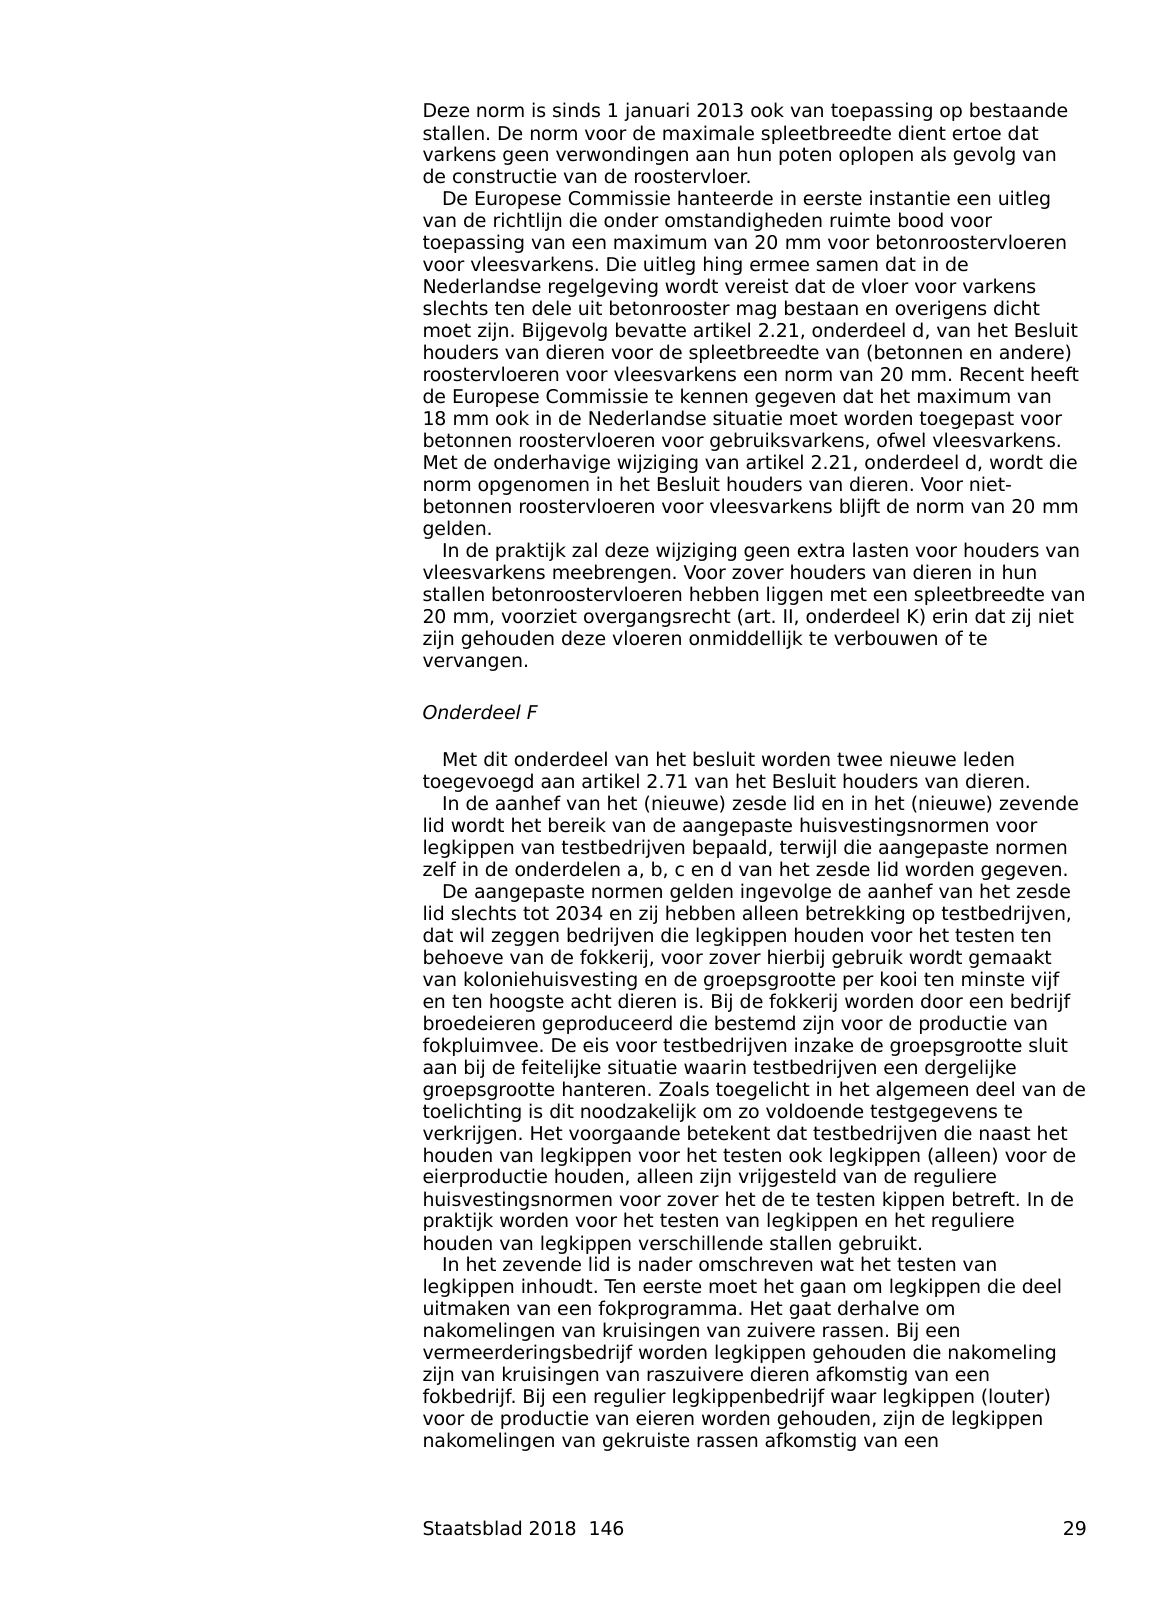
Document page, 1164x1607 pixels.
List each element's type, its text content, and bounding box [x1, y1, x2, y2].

text In het zevende lid is nader omschreven wat het testen van legkippen inhoudt. Ten eerste moet het gaan om legkippen die deel uitmaken van een fokprogramma. Het gaat derhalve om nakomelingen van kruisingen van zuivere rassen. Bij een vermeerderingsbedrijf worden legkippen gehouden die nakomeling zijn van kruisingen van raszuivere dieren afkomstig van een fokbedrijf. Bij een regulier legkippenbedrijf waar legkippen (louter) voor de productie van eieren worden gehouden, zijn de legkippen nakomelingen van gekruiste rassen afkomstig van een [422, 1254, 1087, 1452]
text Deze norm is sinds 1 januari 2013 ook van toepassing op bestaande stallen. De norm voor de maximale spleetbreedte dient ertoe dat varkens geen verwondingen aan hun poten oplopen als gevolg van de constructie van de roostervloer. [422, 100, 1087, 188]
subtitle Onderdeel F [422, 702, 1087, 724]
text De Europese Commissie hanteerde in eerste instantie een uitleg van de richtlijn die onder omstandigheden ruimte bood voor toepassing van een maximum van 20 mm voor betonroostervloeren voor vleesvarkens. Die uitleg hing ermee samen dat in de Nederlandse regelgeving wordt vereist dat de vloer voor varkens slechts ten dele uit betonrooster mag bestaan en overigens dicht moet zijn. Bijgevolg bevatte artikel 2.21, onderdeel d, van het Besluit houders van dieren voor de spleetbreedte van (betonnen en andere) roostervloeren voor vleesvarkens een norm van 20 mm. Recent heeft de Europese Commissie te kennen gegeven dat het maximum van 18 mm ook in de Nederlandse situatie moet worden toegepast voor betonnen roostervloeren voor gebruiksvarkens, ofwel vleesvarkens. Met de onderhavige wijziging van artikel 2.21, onderdeel d, wordt die norm opgenomen in het Besluit houders van dieren. Voor niet-betonnen roostervloeren voor vleesvarkens blijft de norm van 20 mm gelden. [422, 188, 1087, 540]
text In de praktijk zal deze wijziging geen extra lasten voor houders van vleesvarkens meebrengen. Voor zover houders van dieren in hun stallen betonroostervloeren hebben liggen met een spleetbreedte van 20 mm, voorziet overgangsrecht (art. II, onderdeel K) erin dat zij niet zijn gehouden deze vloeren onmiddellijk te verbouwen of te vervangen. [422, 540, 1087, 672]
text In de aanhef van het (nieuwe) zesde lid en in het (nieuwe) zevende lid wordt het bereik van de aangepaste huisvestingsnormen voor legkippen van testbedrijven bepaald, terwijl die aangepaste normen zelf in de onderdelen a, b, c en d van het zesde lid worden gegeven. [422, 793, 1087, 881]
text De aangepaste normen gelden ingevolge de aanhef van het zesde lid slechts tot 2034 en zij hebben alleen betrekking op testbedrijven, dat wil zeggen bedrijven die legkippen houden voor het testen ten behoeve van de fokkerij, voor zover hierbij gebruik wordt gemaakt van koloniehuisvesting en de groepsgrootte per kooi ten minste vijf en ten hoogste acht dieren is. Bij de fokkerij worden door een bedrijf broedeieren geproduceerd die bestemd zijn voor de productie van fokpluimvee. De eis voor testbedrijven inzake de groepsgrootte sluit aan bij de feitelijke situatie waarin testbedrijven een dergelijke groepsgrootte hanteren. Zoals toegelicht in het algemeen deel van de toelichting is dit noodzakelijk om zo voldoende testgegevens te verkrijgen. Het voorgaande betekent dat testbedrijven die naast het houden van legkippen voor het testen ook legkippen (alleen) voor de eierproductie houden, alleen zijn vrijgesteld van de reguliere huisvestingsnormen voor zover het de te testen kippen betreft. In de praktijk worden voor het testen van legkippen en het reguliere houden van legkippen verschillende stallen gebruikt. [422, 881, 1087, 1254]
text Met dit onderdeel van het besluit worden twee nieuwe leden toegevoegd aan artikel 2.71 van het Besluit houders van dieren. [422, 749, 1087, 793]
